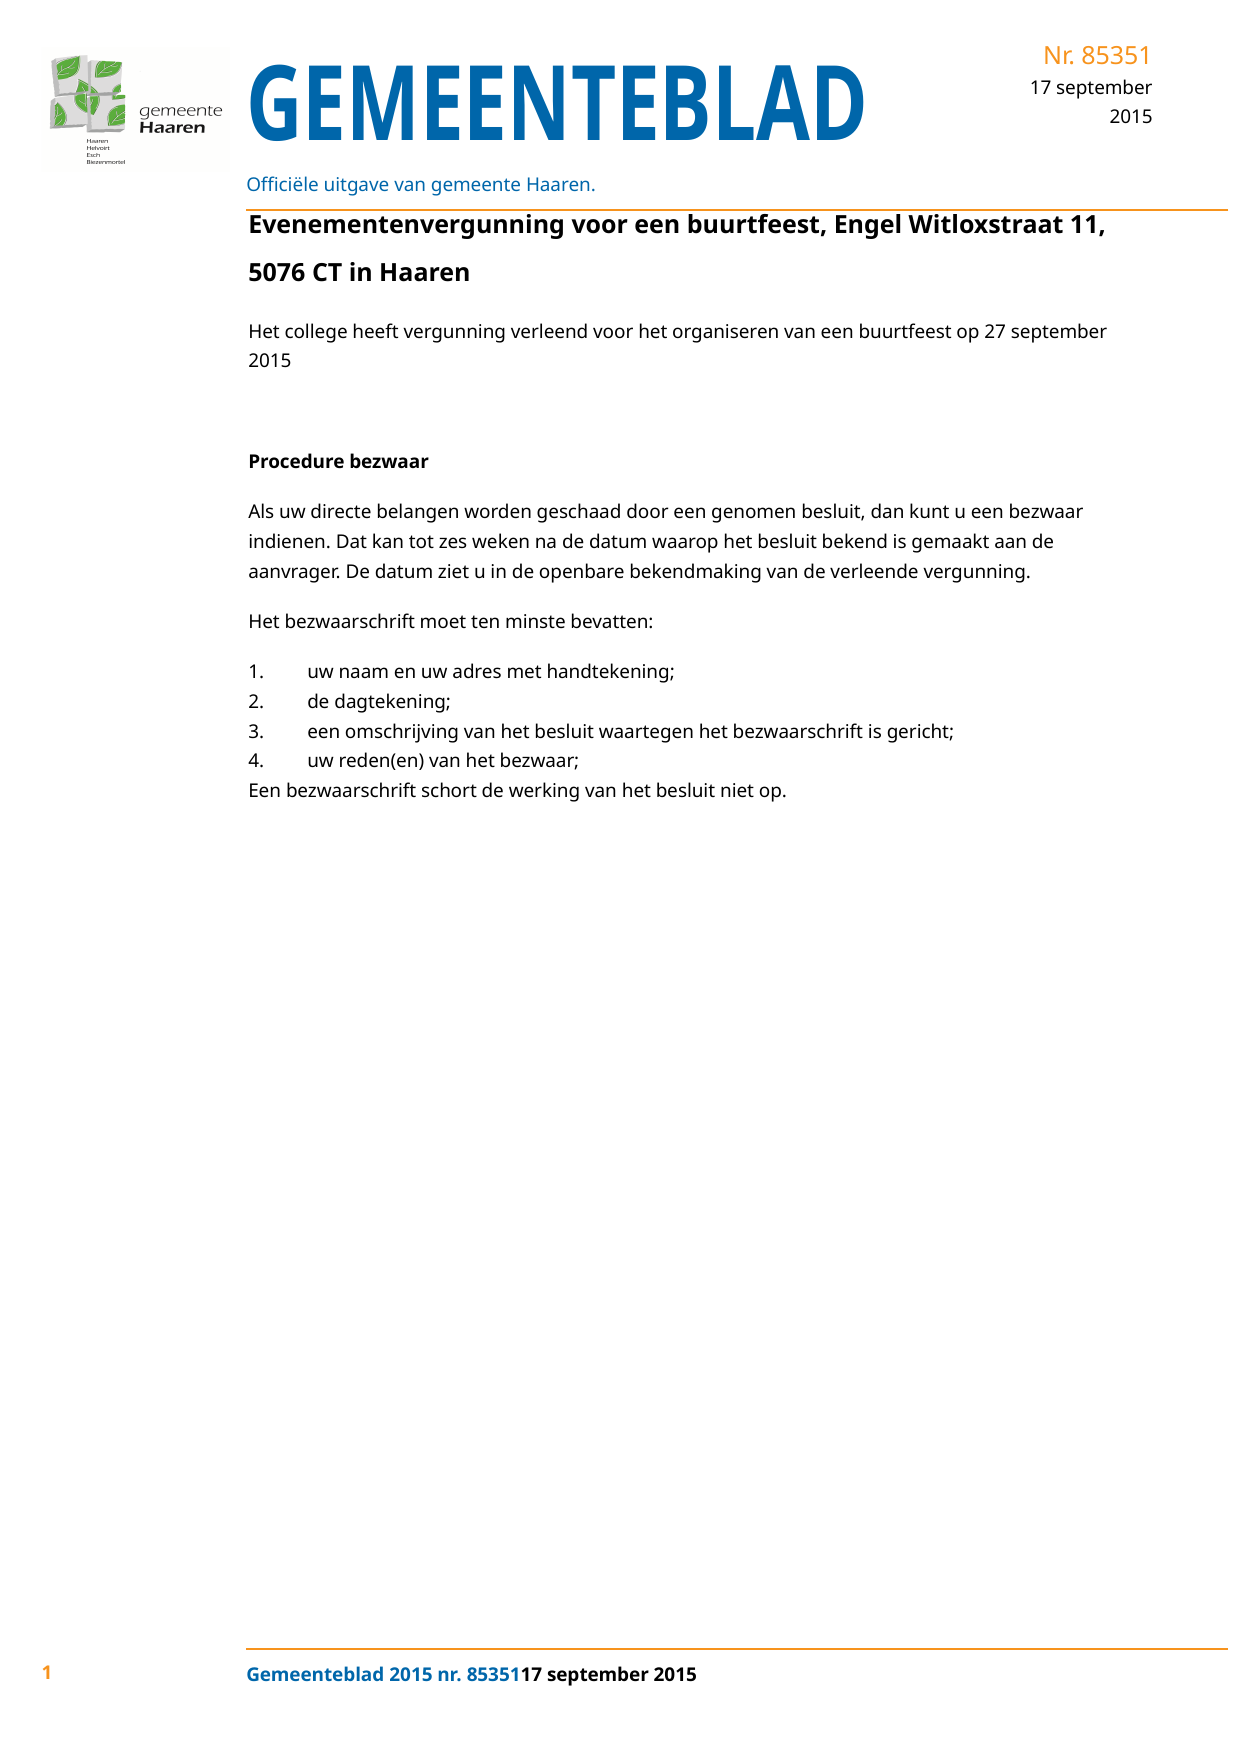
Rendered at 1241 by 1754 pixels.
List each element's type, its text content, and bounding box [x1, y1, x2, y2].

list de dagtekening; [248, 688, 1152, 714]
text Evenementenvergunning voor een buurtfeest, Engel Witloxstraat 11, 5076 CT in Haaren [248, 211, 1152, 288]
text Een bezwaarschrift schort de werking van het besluit niet op. [248, 777, 1152, 803]
list een omschrijving van het besluit waartegen het bezwaarschrift is gericht; [248, 718, 1152, 744]
list uw naam en uw adres met handtekening; [248, 659, 1152, 684]
picture [41, 47, 231, 172]
text Procedure bezwaar [248, 448, 1152, 474]
text Als uw directe belangen worden geschaad door een genomen besluit, dan kunt u een bezwaar indienen. Dat kan tot zes weken na de datum waarop het besluit bekend is gemaakt aan de aanvrager. De datum ziet u in de openbare bekendmaking van de verleende vergunning. [248, 499, 1152, 584]
text Het college heeft vergunning verleend voor het organiseren van een buurtfeest op 27 september 2015 [248, 318, 1152, 373]
list uw reden(en) van het bezwaar; [248, 747, 1152, 773]
text Het bezwaarschrift moet ten minste bevatten: [248, 608, 1152, 634]
